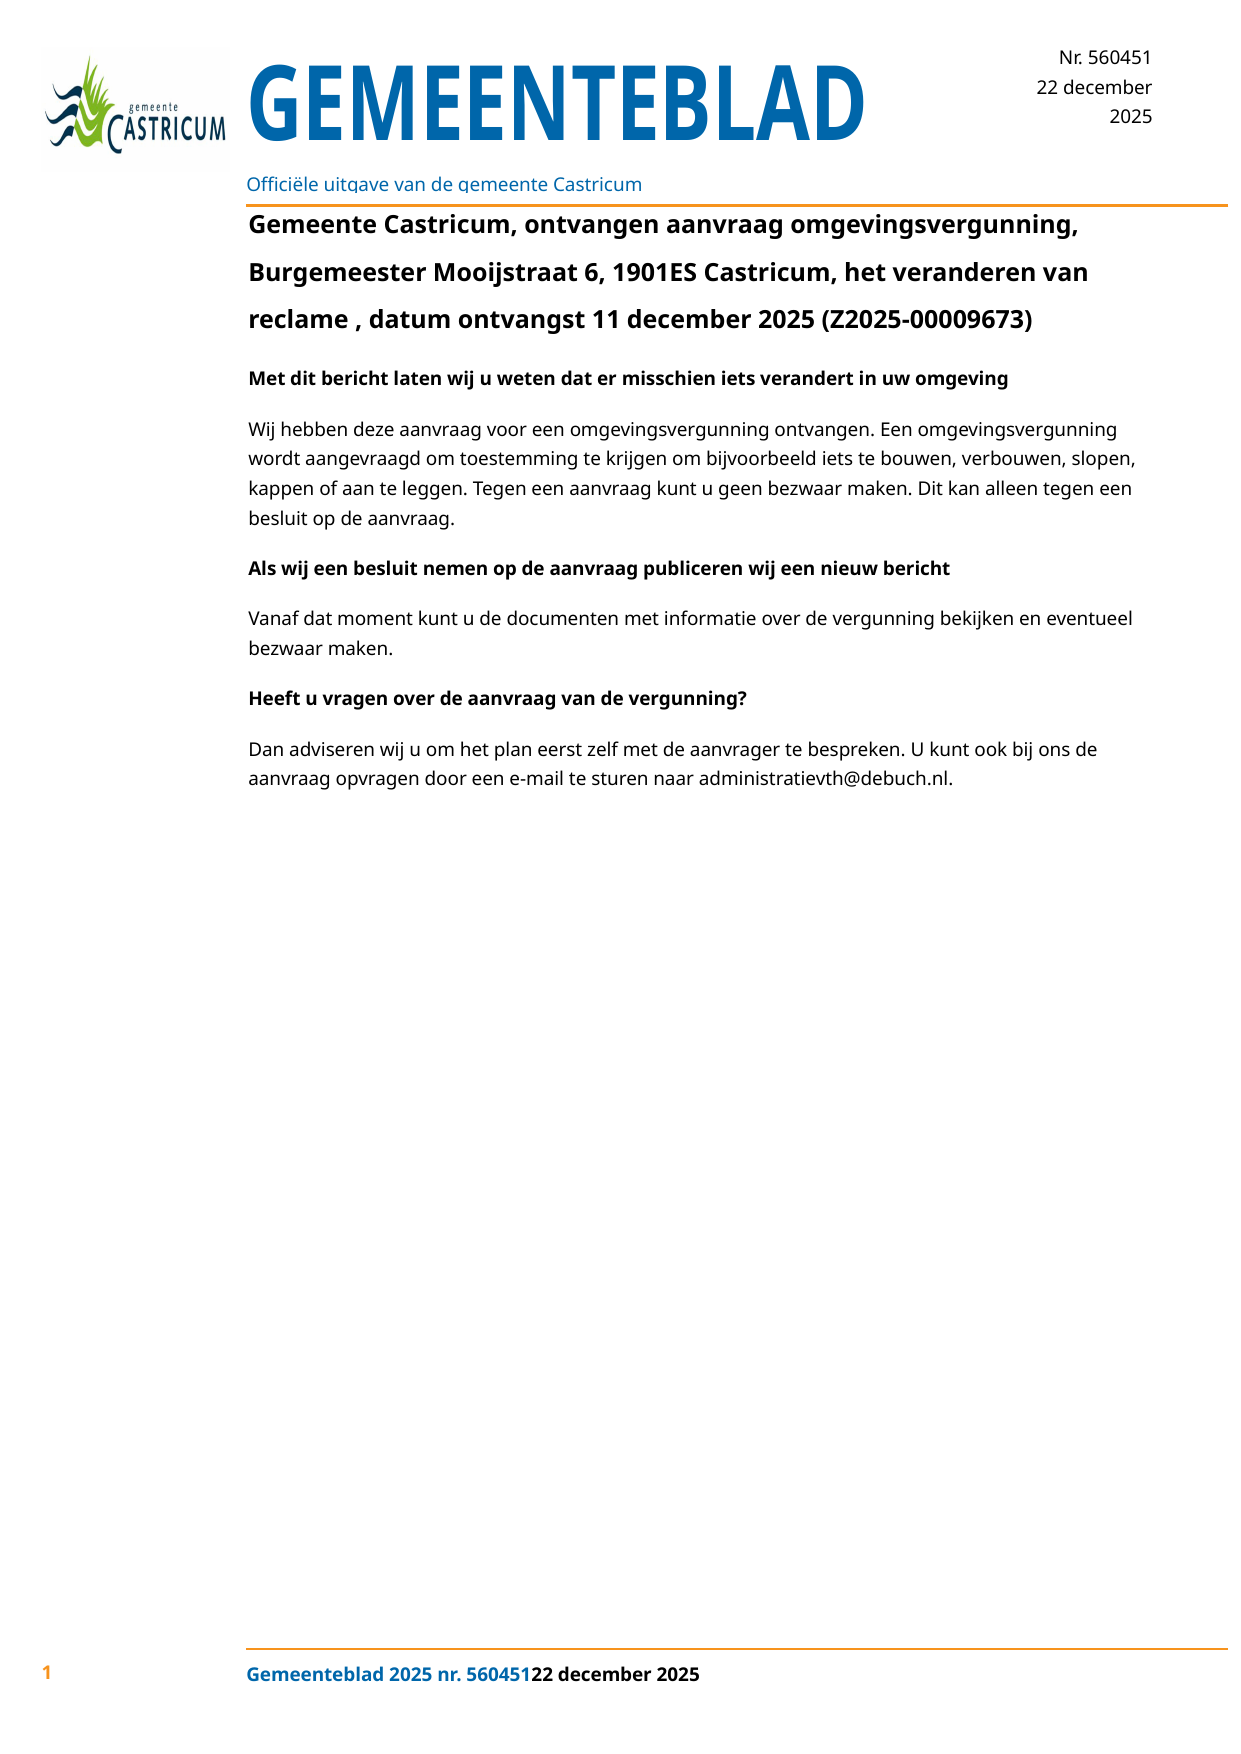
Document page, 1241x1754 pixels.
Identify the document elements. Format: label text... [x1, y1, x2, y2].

text Wij hebben deze aanvraag voor een omgevingsvergunning ontvangen. Een omgevingsvergunning wordt aangevraagd om toestemming te krijgen om bijvoorbeeld iets te bouwen, verbouwen, slopen, kappen of aan te leggen. Tegen een aanvraag kunt u geen bezwaar maken. Dit kan alleen tegen een besluit op de aanvraag. [248, 416, 1152, 530]
text Vanaf dat moment kunt u de documenten met informatie over de vergunning bekijken en eventueel bezwaar maken. [248, 606, 1152, 661]
text Gemeente Castricum, ontvangen aanvraag omgevingsvergunning, Burgemeester Mooijstraat 6, 1901ES Castricum, het veranderen van reclame , datum ontvangst 11 december 2025 (Z2025-00009673) [248, 207, 1152, 336]
picture [41, 47, 231, 172]
text Dan adviseren wij u om het plan eerst zelf met de aanvrager te bespreken. U kunt ook bij ons de aanvraag opvragen door een e-mail te sturen naar administratievth@debuch.nl. [248, 736, 1152, 791]
text Als wij een besluit nemen op de aanvraag publiceren wij een nieuw bericht [248, 555, 1152, 581]
text Met dit bericht laten wij u weten dat er misschien iets verandert in uw omgeving [248, 366, 1152, 391]
text Heeft u vragen over de aanvraag van de vergunning? [248, 686, 1152, 711]
